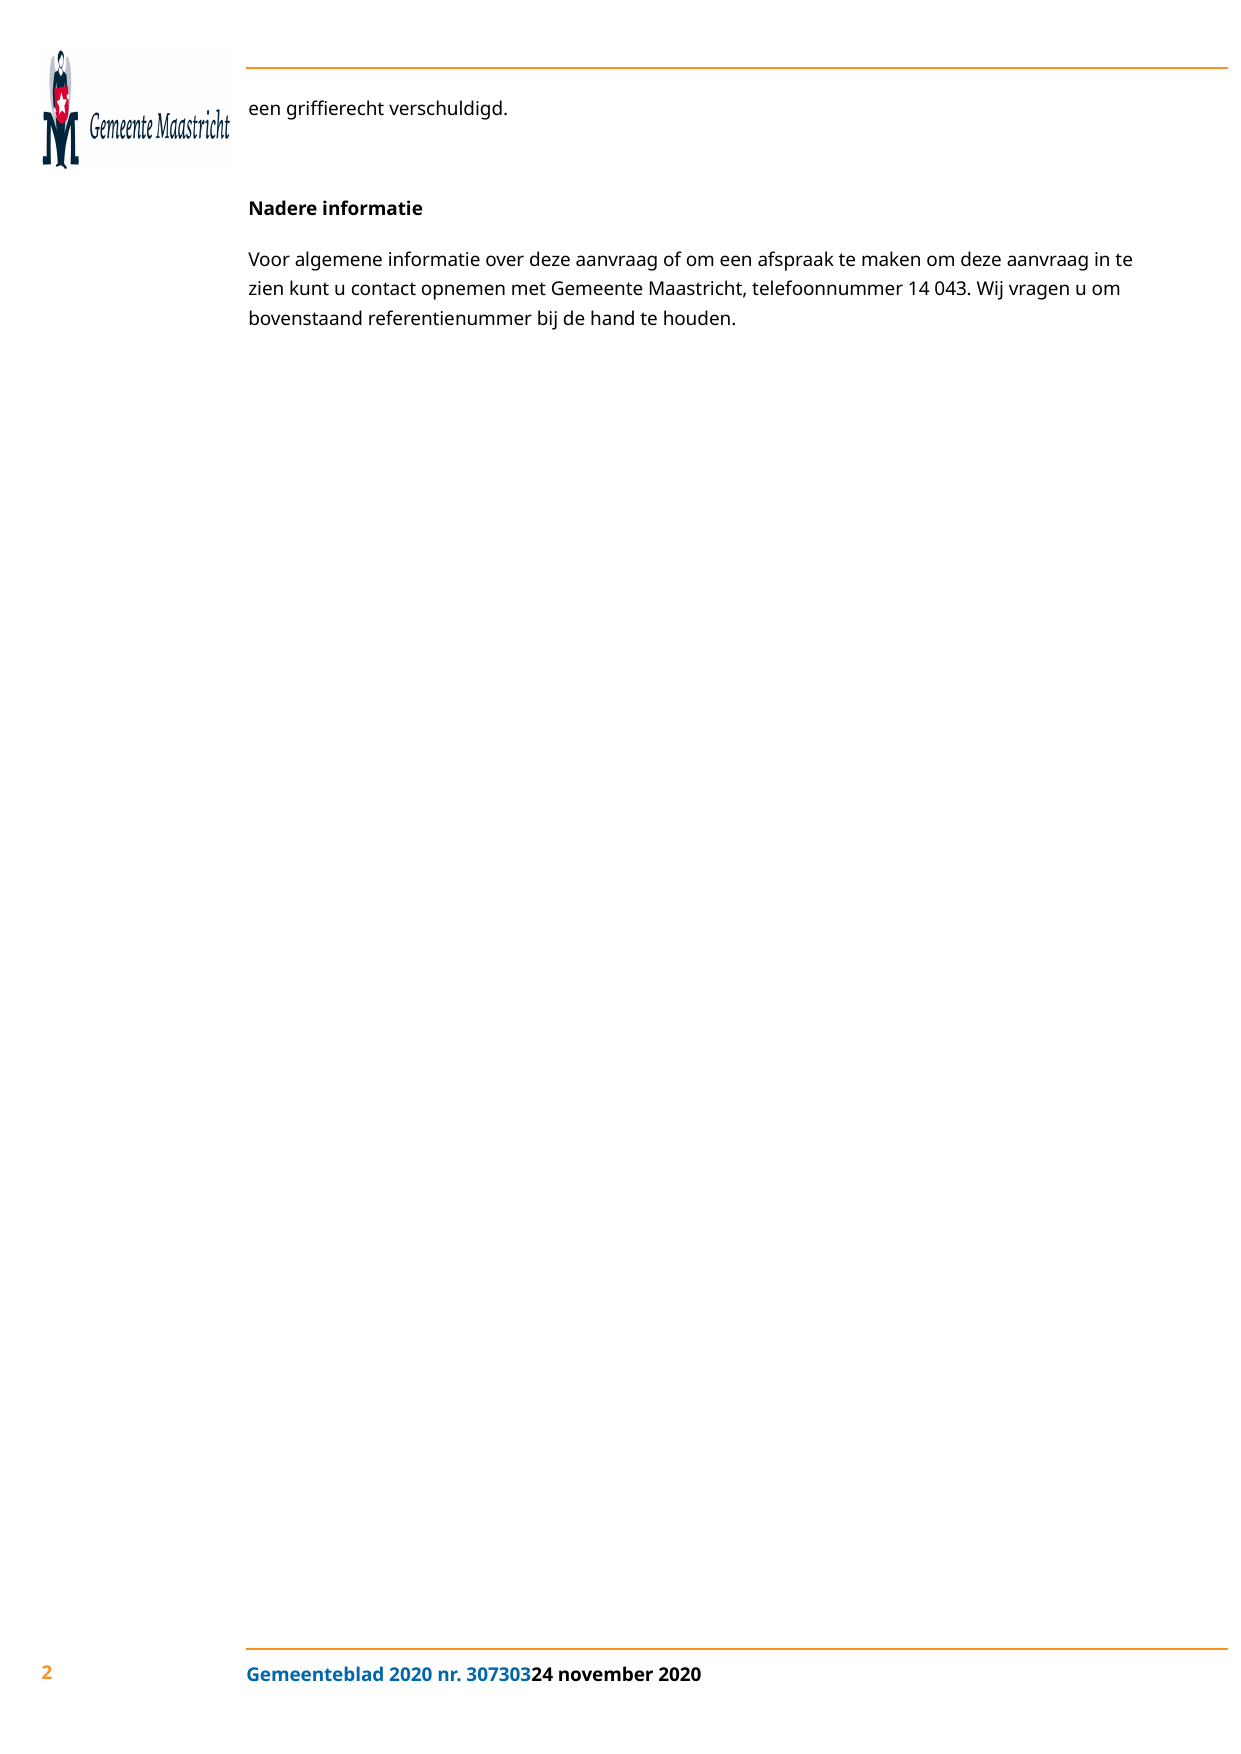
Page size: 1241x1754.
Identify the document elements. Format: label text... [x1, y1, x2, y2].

text Nadere informatie [248, 196, 1152, 221]
text een griffierecht verschuldigd. [248, 95, 1152, 121]
picture [41, 47, 231, 172]
text Voor algemene informatie over deze aanvraag of om een afspraak te maken om deze aanvraag in te zien kunt u contact opnemen met Gemeente Maastricht, telefoonnummer 14 043. Wij vragen u om bovenstaand referentienummer bij de hand te houden. [248, 246, 1152, 331]
